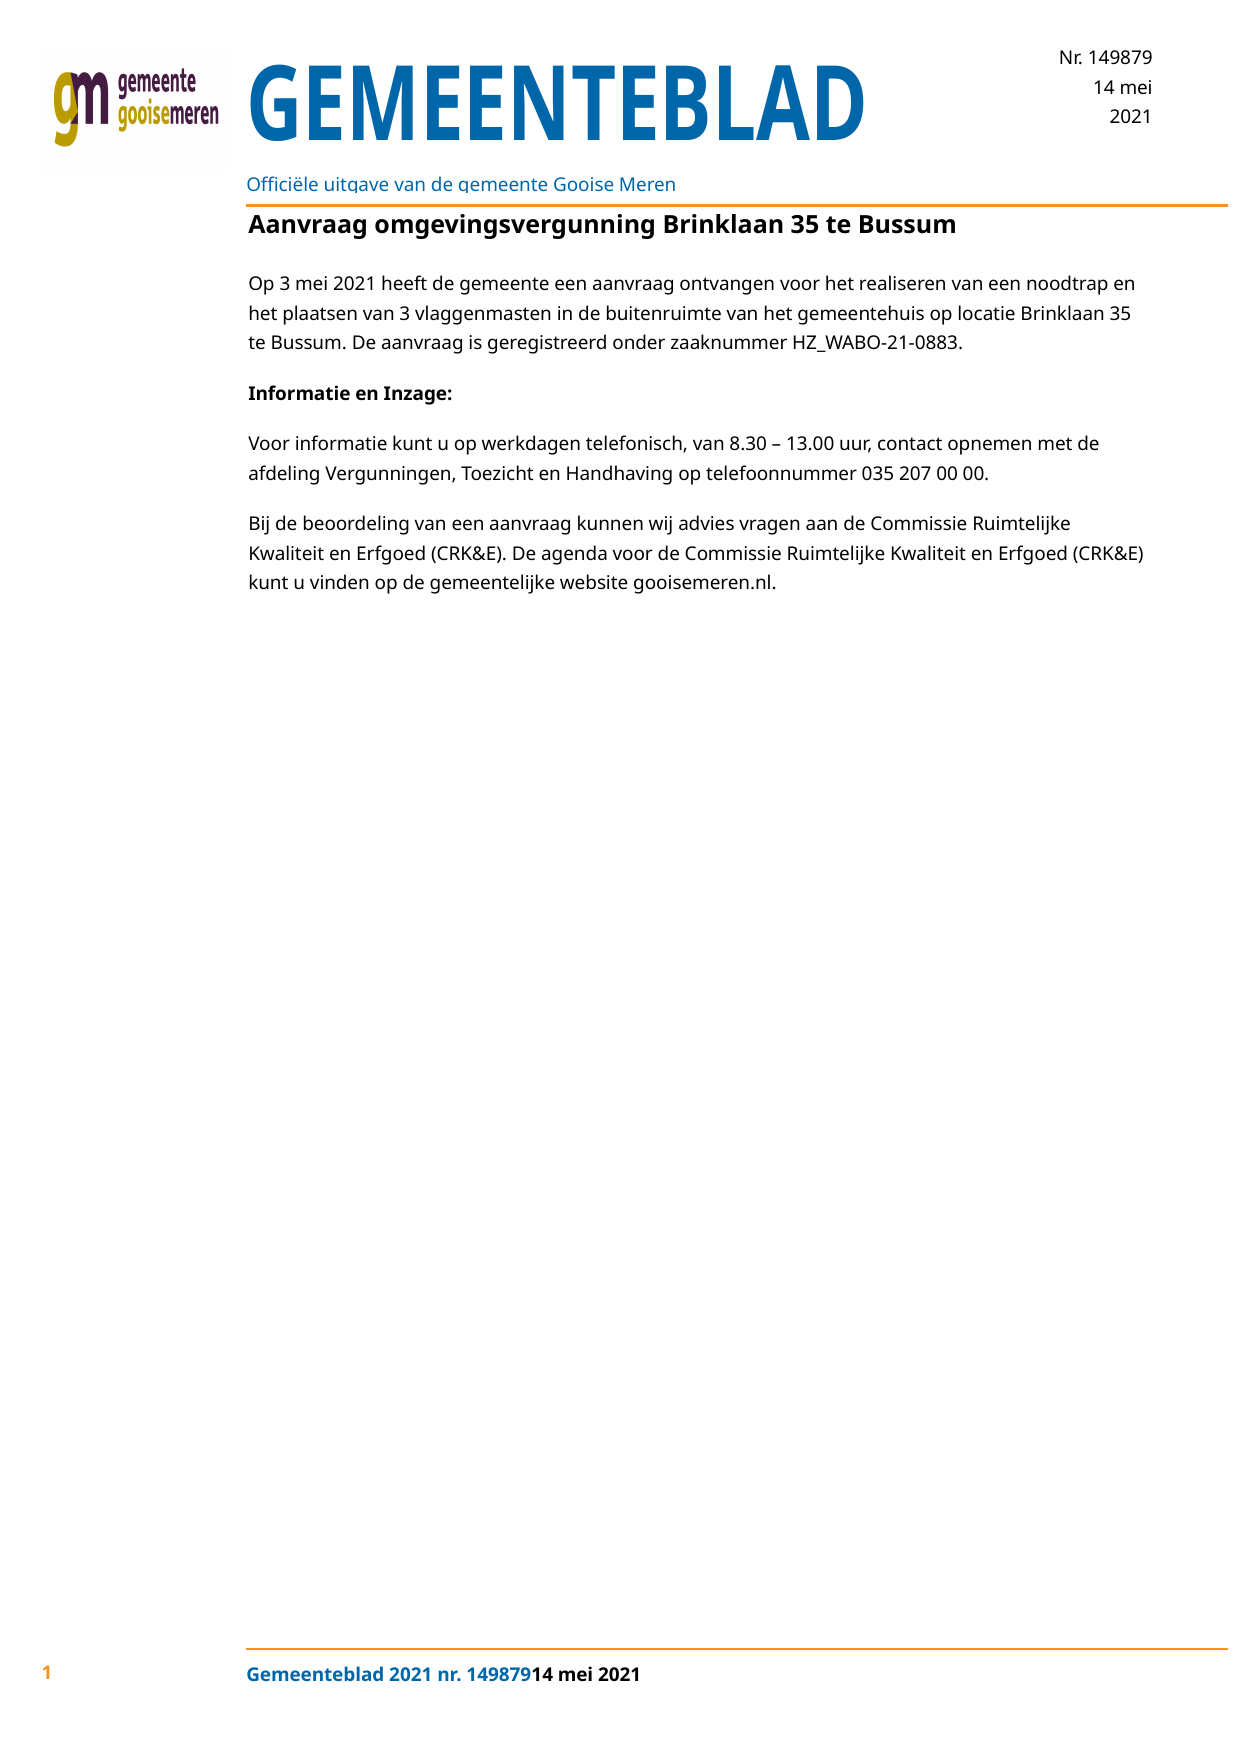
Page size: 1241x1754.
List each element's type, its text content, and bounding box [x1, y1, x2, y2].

text Bij de beoordeling van een aanvraag kunnen wij advies vragen aan de Commissie Ruimtelijke Kwaliteit en Erfgoed (CRK&E). De agenda voor de Commissie Ruimtelijke Kwaliteit en Erfgoed (CRK&E) kunt u vinden op de gemeentelijke website gooisemeren.nl. [248, 510, 1152, 595]
text Voor informatie kunt u op werkdagen telefonisch, van 8.30 – 13.00 uur, contact opnemen met de afdeling Vergunningen, Toezicht en Handhaving op telefoonnummer 035 207 00 00. [248, 430, 1152, 486]
text Aanvraag omgevingsvergunning Brinklaan 35 te Bussum [248, 207, 1152, 241]
text Op 3 mei 2021 heeft de gemeente een aanvraag ontvangen voor het realiseren van een noodtrap en het plaatsen van 3 vlaggenmasten in de buitenruimte van het gemeentehuis op locatie Brinklaan 35 te Bussum. De aanvraag is geregistreerd onder zaaknummer HZ_WABO-21-0883. [248, 270, 1152, 355]
text Informatie en Inzage: [248, 380, 1152, 406]
picture [41, 47, 231, 172]
